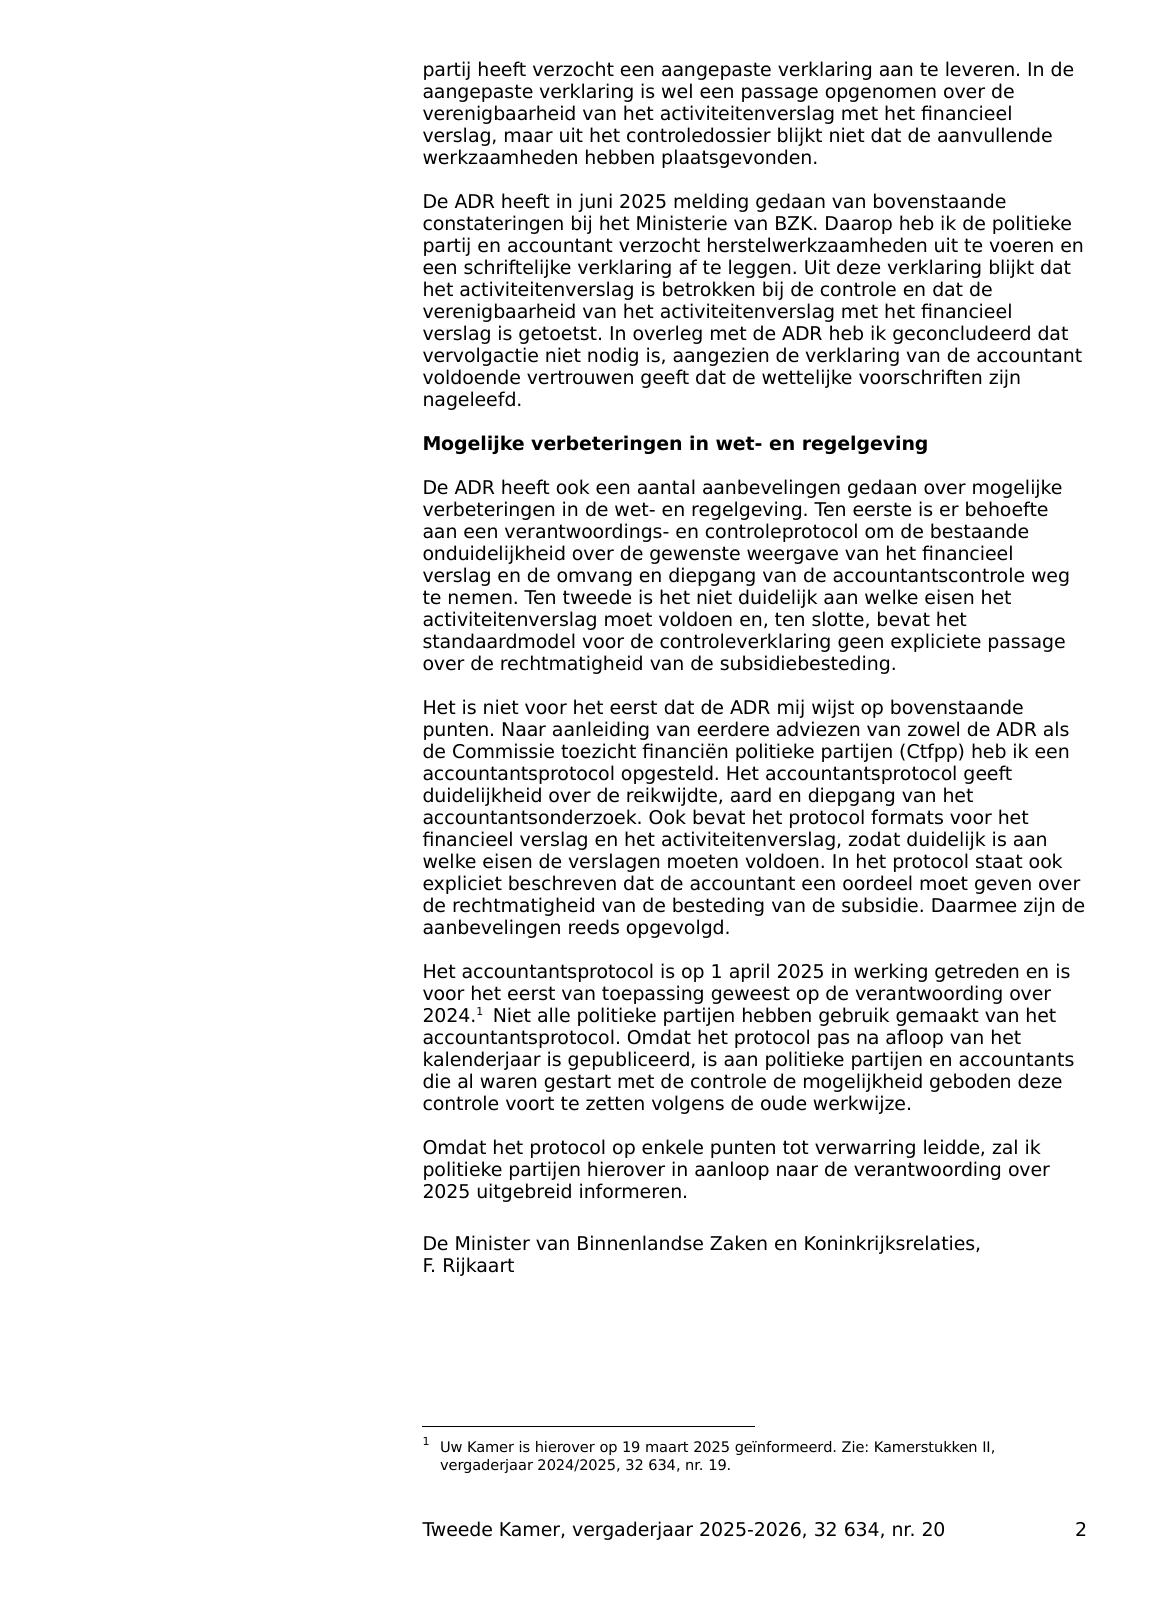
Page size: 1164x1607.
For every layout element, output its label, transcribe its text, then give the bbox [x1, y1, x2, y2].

text De ADR heeft in juni 2025 melding gedaan van bovenstaande constateringen bij het Ministerie van BZK. Daarop heb ik de politieke partij en accountant verzocht herstelwerkzaamheden uit te voeren en een schriftelijke verklaring af te leggen. Uit deze verklaring blijkt dat het activiteitenverslag is betrokken bij de controle en dat de verenigbaarheid van het activiteitenverslag met het financieel verslag is getoetst. In overleg met de ADR heb ik geconcludeerd dat vervolgactie niet nodig is, aangezien de verklaring van de accountant voldoende vertrouwen geeft dat de wettelijke voorschriften zijn nageleefd. [422, 191, 1087, 411]
text Het accountantsprotocol is op 1 april 2025 in werking getreden en is voor het eerst van toepassing geweest op de verantwoording over 2024. Niet alle politieke partijen hebben gebruik gemaakt van het accountantsprotocol. Omdat het protocol pas na afloop van het kalenderjaar is gepubliceerd, is aan politieke partijen en accountants die al waren gestart met de controle de mogelijkheid geboden deze controle voort te zetten volgens de oude werkwijze. [422, 961, 1087, 1115]
text partij heeft verzocht een aangepaste verklaring aan te leveren. In de aangepaste verklaring is wel een passage opgenomen over de verenigbaarheid van het activiteitenverslag met het financieel verslag, maar uit het controledossier blijkt niet dat de aanvullende werkzaamheden hebben plaatsgevonden. [422, 59, 1087, 169]
text Uw Kamer is hierover op 19 maart 2025 geïnformeerd. Zie: Kamerstukken II, vergaderjaar 2024/2025, 32 634, nr. 19. [422, 1435, 1087, 1474]
text Omdat het protocol op enkele punten tot verwarring leidde, zal ik politieke partijen hierover in aanloop naar de verantwoording over 2025 uitgebreid informeren. [422, 1137, 1087, 1203]
text Het is niet voor het eerst dat de ADR mij wijst op bovenstaande punten. Naar aanleiding van eerdere adviezen van zowel de ADR als de Commissie toezicht financiën politieke partijen (Ctfpp) heb ik een accountantsprotocol opgesteld. Het accountantsprotocol geeft duidelijkheid over de reikwijdte, aard en diepgang van het accountantsonderzoek. Ook bevat het protocol formats voor het financieel verslag en het activiteitenverslag, zodat duidelijk is aan welke eisen de verslagen moeten voldoen. In het protocol staat ook expliciet beschreven dat de accountant een oordeel moet geven over de rechtmatigheid van de besteding van de subsidie. Daarmee zijn de aanbevelingen reeds opgevolgd. [422, 697, 1087, 939]
text De Minister van Binnenlandse Zaken en Koninkrijksrelaties, F. Rijkaart [422, 1233, 1087, 1277]
text De ADR heeft ook een aantal aanbevelingen gedaan over mogelijke verbeteringen in de wet- en regelgeving. Ten eerste is er behoefte aan een verantwoordings- en controleprotocol om de bestaande onduidelijkheid over de gewenste weergave van het financieel verslag en de omvang en diepgang van de accountantscontrole weg te nemen. Ten tweede is het niet duidelijk aan welke eisen het activiteitenverslag moet voldoen en, ten slotte, bevat het standaardmodel voor de controleverklaring geen expliciete passage over de rechtmatigheid van de subsidiebesteding. [422, 477, 1087, 675]
subtitle Mogelijke verbeteringen in wet- en regelgeving [422, 433, 1087, 455]
